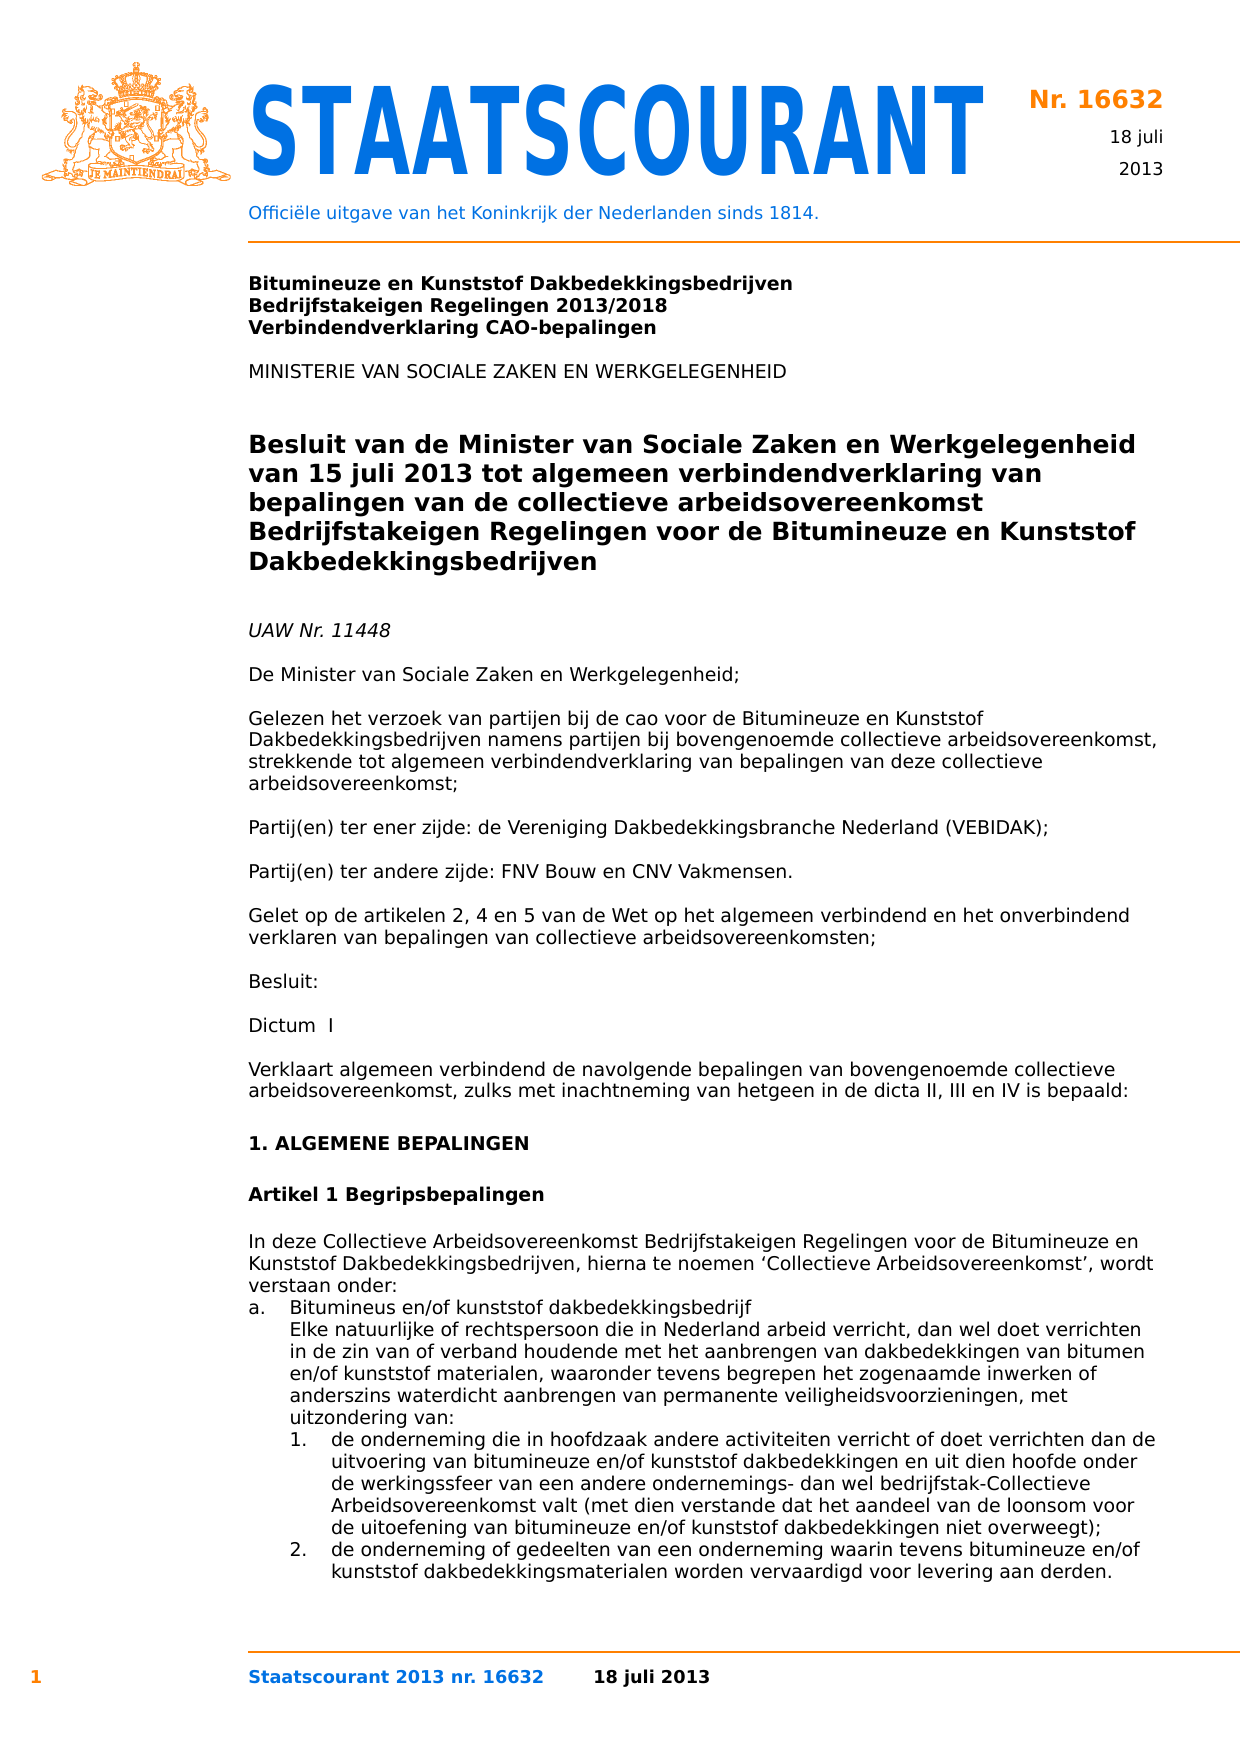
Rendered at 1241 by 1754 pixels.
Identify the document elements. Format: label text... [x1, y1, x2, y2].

text Bitumineuze en Kunststof Dakbedekkingsbedrijven [248, 273, 1163, 295]
text Partij(en) ter andere zijde: FNV Bouw en CNV Vakmensen. [248, 861, 1163, 883]
table_header [25, 62, 248, 241]
text De Minister van Sociale Zaken en Werkgelegenheid; [248, 663, 1163, 686]
table_cell 2013 [998, 153, 1240, 203]
table_cell Officiële uitgave van het Koninkrijk der Nederlanden sinds 1814. [248, 203, 1240, 241]
text MINISTERIE VAN SOCIALE ZAKEN EN WERKGELEGENHEID [248, 361, 1163, 383]
text Elke natuurlijke of rechtspersoon die in Nederland arbeid verricht, dan wel doet verrichten in de zin van of verband houdende met het aanbrengen van dakbedekkingen van bitumen en/of kunststof materialen, waaronder tevens begrepen het zogenaamde inwerken of anderszins waterdicht aanbrengen van permanente veiligheidsvoorzieningen, met uitzondering van: [289, 1319, 1163, 1429]
text Gelet op de artikelen 2, 4 en 5 van de Wet op het algemeen verbindend en het onverbindend verklaren van bepalingen van collectieve arbeidsovereenkomsten; [248, 905, 1163, 949]
table_cell 18 juli [998, 121, 1240, 153]
table_header STAATSCOURANT [248, 62, 998, 203]
text Partij(en) ter ener zijde: de Vereniging Dakbedekkingsbranche Nederland (VEBIDAK); [248, 817, 1163, 839]
text In deze Collectieve Arbeidsovereenkomst Bedrijfstakeigen Regelingen voor de Bitumineuze en Kunststof Dakbedekkingsbedrijven, hierna te noemen ‘Collectieve Arbeidsovereenkomst’, wordt verstaan onder: [248, 1231, 1163, 1297]
text Verbindendverklaring CAO-bepalingen [248, 317, 1163, 339]
subtitle Besluit van de Minister van Sociale Zaken en Werkgelegenheid van 15 juli 2013 tot algemeen verbindendverklaring van bepalingen van de collectieve arbeidsovereenkomst Bedrijfstakeigen Regelingen voor de Bitumineuze en Kunststof Dakbedekkingsbedrijven [248, 430, 1163, 576]
text 2. de onderneming of gedeelten van een onderneming waarin tevens bitumineuze en/of kunststof dakbedekkingsmaterialen worden vervaardigd voor levering aan derden. [289, 1539, 1163, 1583]
text UAW Nr. 11448 [248, 620, 1163, 642]
text Dictum I [248, 1014, 1163, 1037]
text Gelezen het verzoek van partijen bij de cao voor de Bitumineuze en Kunststof Dakbedekkingsbedrijven namens partijen bij bovengenoemde collectieve arbeidsovereenkomst, strekkende tot algemeen verbindendverklaring van bepalingen van deze collectieve arbeidsovereenkomst; [248, 707, 1163, 795]
text Bedrijfstakeigen Regelingen 2013/2018 [248, 295, 1163, 317]
picture [41, 62, 231, 186]
table_header Nr. 16632 [998, 62, 1240, 121]
subtitle 1. ALGEMENE BEPALINGEN [248, 1132, 1163, 1154]
text Besluit: [248, 971, 1163, 993]
subtitle Artikel 1 Begripsbepalingen [248, 1184, 1163, 1206]
text 1. de onderneming die in hoofdzaak andere activiteiten verricht of doet verrichten dan de uitvoering van bitumineuze en/of kunststof dakbedekkingen en uit dien hoofde onder de werkingssfeer van een andere ondernemings- dan wel bedrijfstak-Collectieve Arbeidsovereenkomst valt (met dien verstande dat het aandeel van de loonsom voor de uitoefening van bitumineuze en/of kunststof dakbedekkingen niet overweegt); [289, 1429, 1163, 1539]
text a. Bitumineus en/of kunststof dakbedekkingsbedrijf [248, 1297, 1163, 1319]
text Verklaart algemeen verbindend de navolgende bepalingen van bovengenoemde collectieve arbeidsovereenkomst, zulks met inachtneming van hetgeen in de dicta II, III en IV is bepaald: [248, 1058, 1163, 1102]
